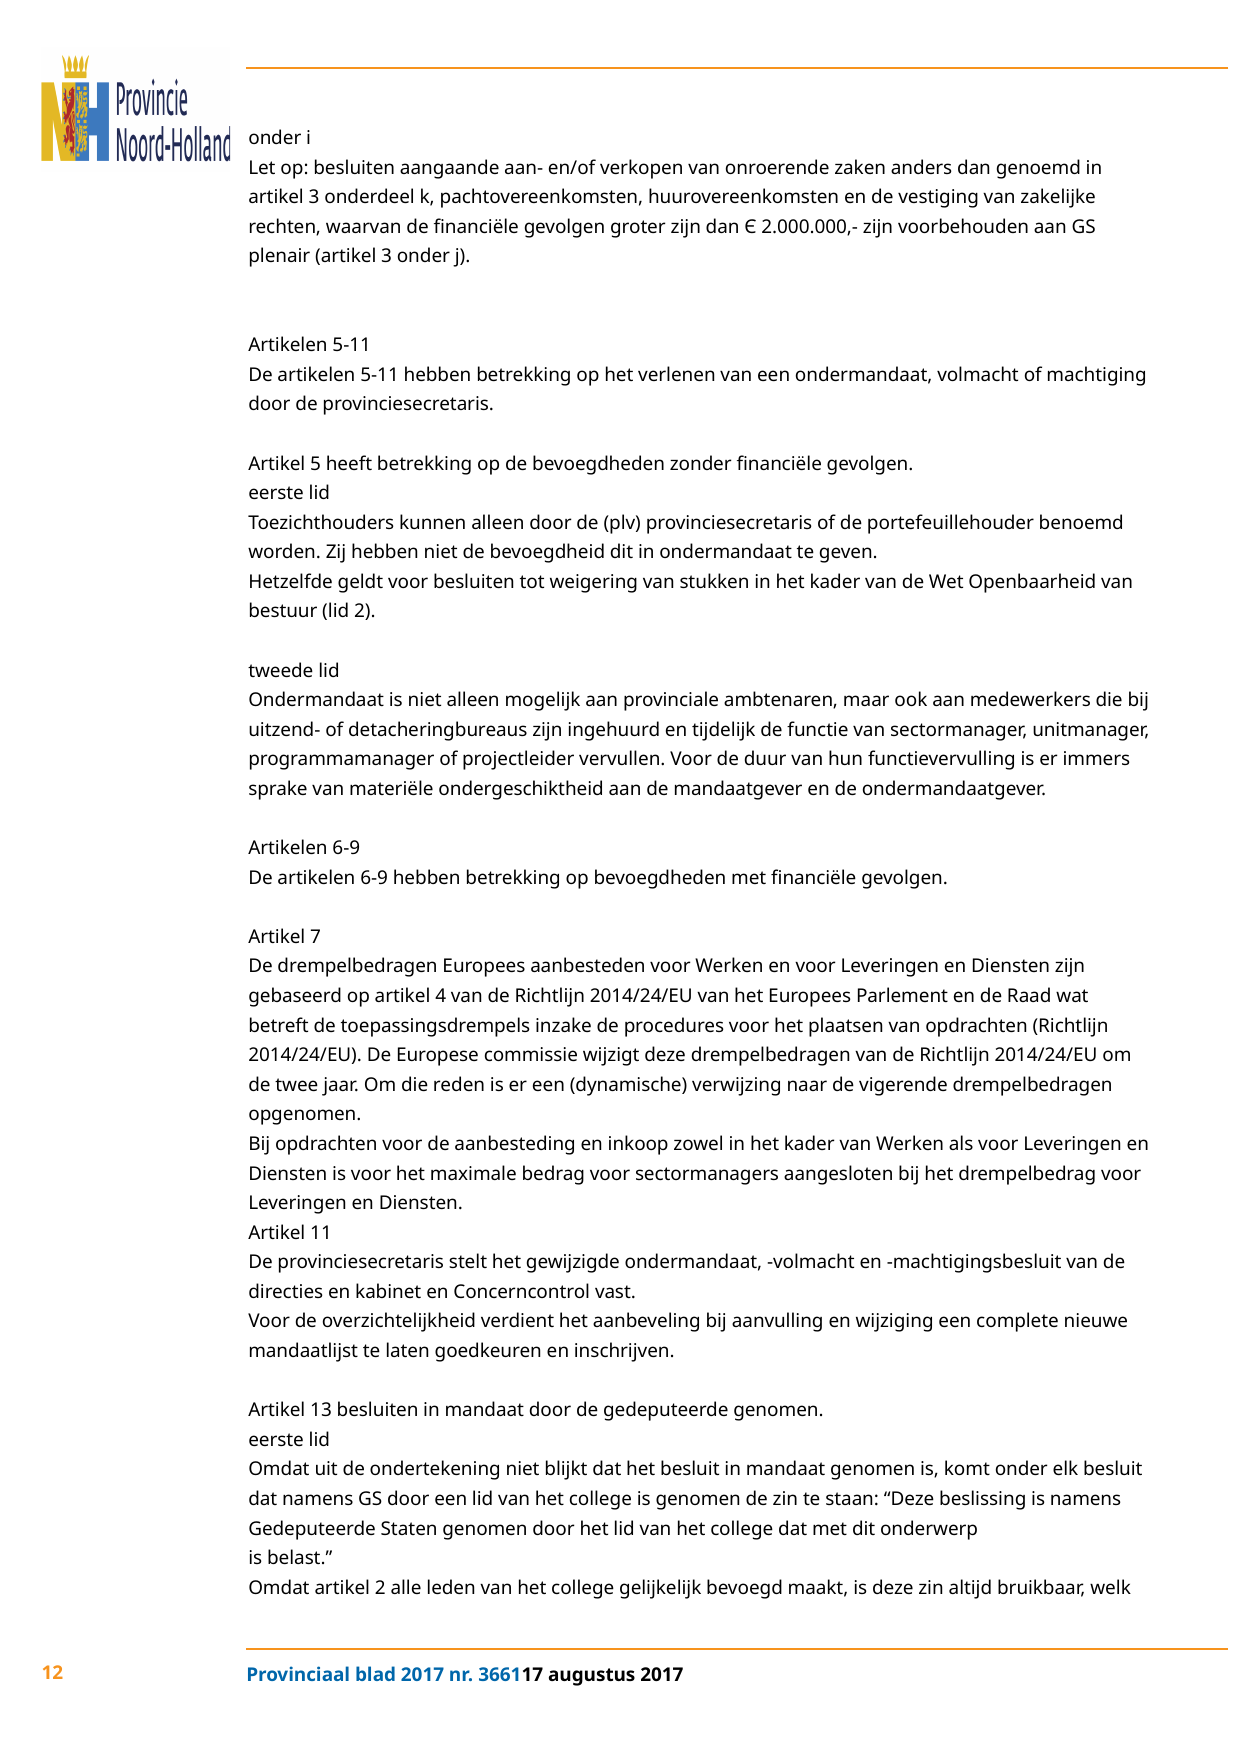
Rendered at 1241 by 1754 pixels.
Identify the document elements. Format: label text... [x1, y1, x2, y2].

text Artikelen 5-11 [248, 331, 1152, 357]
text is belast.” [248, 1544, 1152, 1570]
text De artikelen 6-9 hebben betrekking op bevoegdheden met financiële gevolgen. [248, 864, 1152, 890]
text Voor de overzichtelijkheid verdient het aanbeveling bij aanvulling en wijziging een complete nieuwe mandaatlijst te laten goedkeuren en inschrijven. [248, 1308, 1152, 1363]
text Artikelen 6-9 [248, 834, 1152, 860]
text Hetzelfde geldt voor besluiten tot weigering van stukken in het kader van de Wet Openbaarheid van bestuur (lid 2). [248, 568, 1152, 623]
text Bij opdrachten voor de aanbesteding en inkoop zowel in het kader van Werken als voor Leveringen en Diensten is voor het maximale bedrag voor sectormanagers aangesloten bij het drempelbedrag voor Leveringen en Diensten. [248, 1130, 1152, 1215]
text Artikel 13 besluiten in mandaat door de gedeputeerde genomen. [248, 1396, 1152, 1422]
text Let op: besluiten aangaande aan- en/of verkopen van onroerende zaken anders dan genoemd in artikel 3 onderdeel k, pachtovereenkomsten, huurovereenkomsten en de vestiging van zakelijke rechten, waarvan de financiële gevolgen groter zijn dan Є 2.000.000,- zijn voorbehouden aan GS plenair (artikel 3 onder j). [248, 154, 1152, 268]
text De artikelen 5-11 hebben betrekking op het verlenen van een ondermandaat, volmacht of machtiging door de provinciesecretaris. [248, 361, 1152, 416]
text Artikel 5 heeft betrekking op de bevoegdheden zonder financiële gevolgen. [248, 450, 1152, 476]
text Ondermandaat is niet alleen mogelijk aan provinciale ambtenaren, maar ook aan medewerkers die bij uitzend- of detacheringbureaus zijn ingehuurd en tijdelijk de functie van sectormanager, unitmanager, programmamanager of projectleider vervullen. Voor de duur van hun functievervulling is er immers sprake van materiële ondergeschiktheid aan de mandaatgever en de ondermandaatgever. [248, 686, 1152, 801]
text tweede lid [248, 657, 1152, 683]
text De drempelbedragen Europees aanbesteden voor Werken en voor Leveringen en Diensten zijn gebaseerd op artikel 4 van de Richtlijn 2014/24/EU van het Europees Parlement en de Raad wat betreft de toepassingsdrempels inzake de procedures voor het plaatsen van opdrachten (Richtlijn 2014/24/EU). De Europese commissie wijzigt deze drempelbedragen van de Richtlijn 2014/24/EU om de twee jaar. Om die reden is er een (dynamische) verwijzing naar de vigerende drempelbedragen opgenomen. [248, 953, 1152, 1126]
text Toezichthouders kunnen alleen door de (plv) provinciesecretaris of de portefeuillehouder benoemd worden. Zij hebben niet de bevoegdheid dit in ondermandaat te geven. [248, 509, 1152, 564]
text Artikel 7 [248, 923, 1152, 949]
text Omdat artikel 2 alle leden van het college gelijkelijk bevoegd maakt, is deze zin altijd bruikbaar, welk [248, 1574, 1152, 1600]
text Artikel 11 [248, 1219, 1152, 1245]
text onder i [248, 124, 1152, 150]
text eerste lid [248, 1426, 1152, 1452]
text Omdat uit de ondertekening niet blijkt dat het besluit in mandaat genomen is, komt onder elk besluit dat namens GS door een lid van het college is genomen de zin te staan: “Deze beslissing is namens Gedeputeerde Staten genomen door het lid van het college dat met dit onderwerp [248, 1456, 1152, 1541]
text eerste lid [248, 479, 1152, 505]
picture [41, 47, 231, 172]
text De provinciesecretaris stelt het gewijzigde ondermandaat, -volmacht en -machtigingsbesluit van de directies en kabinet en Concerncontrol vast. [248, 1248, 1152, 1304]
